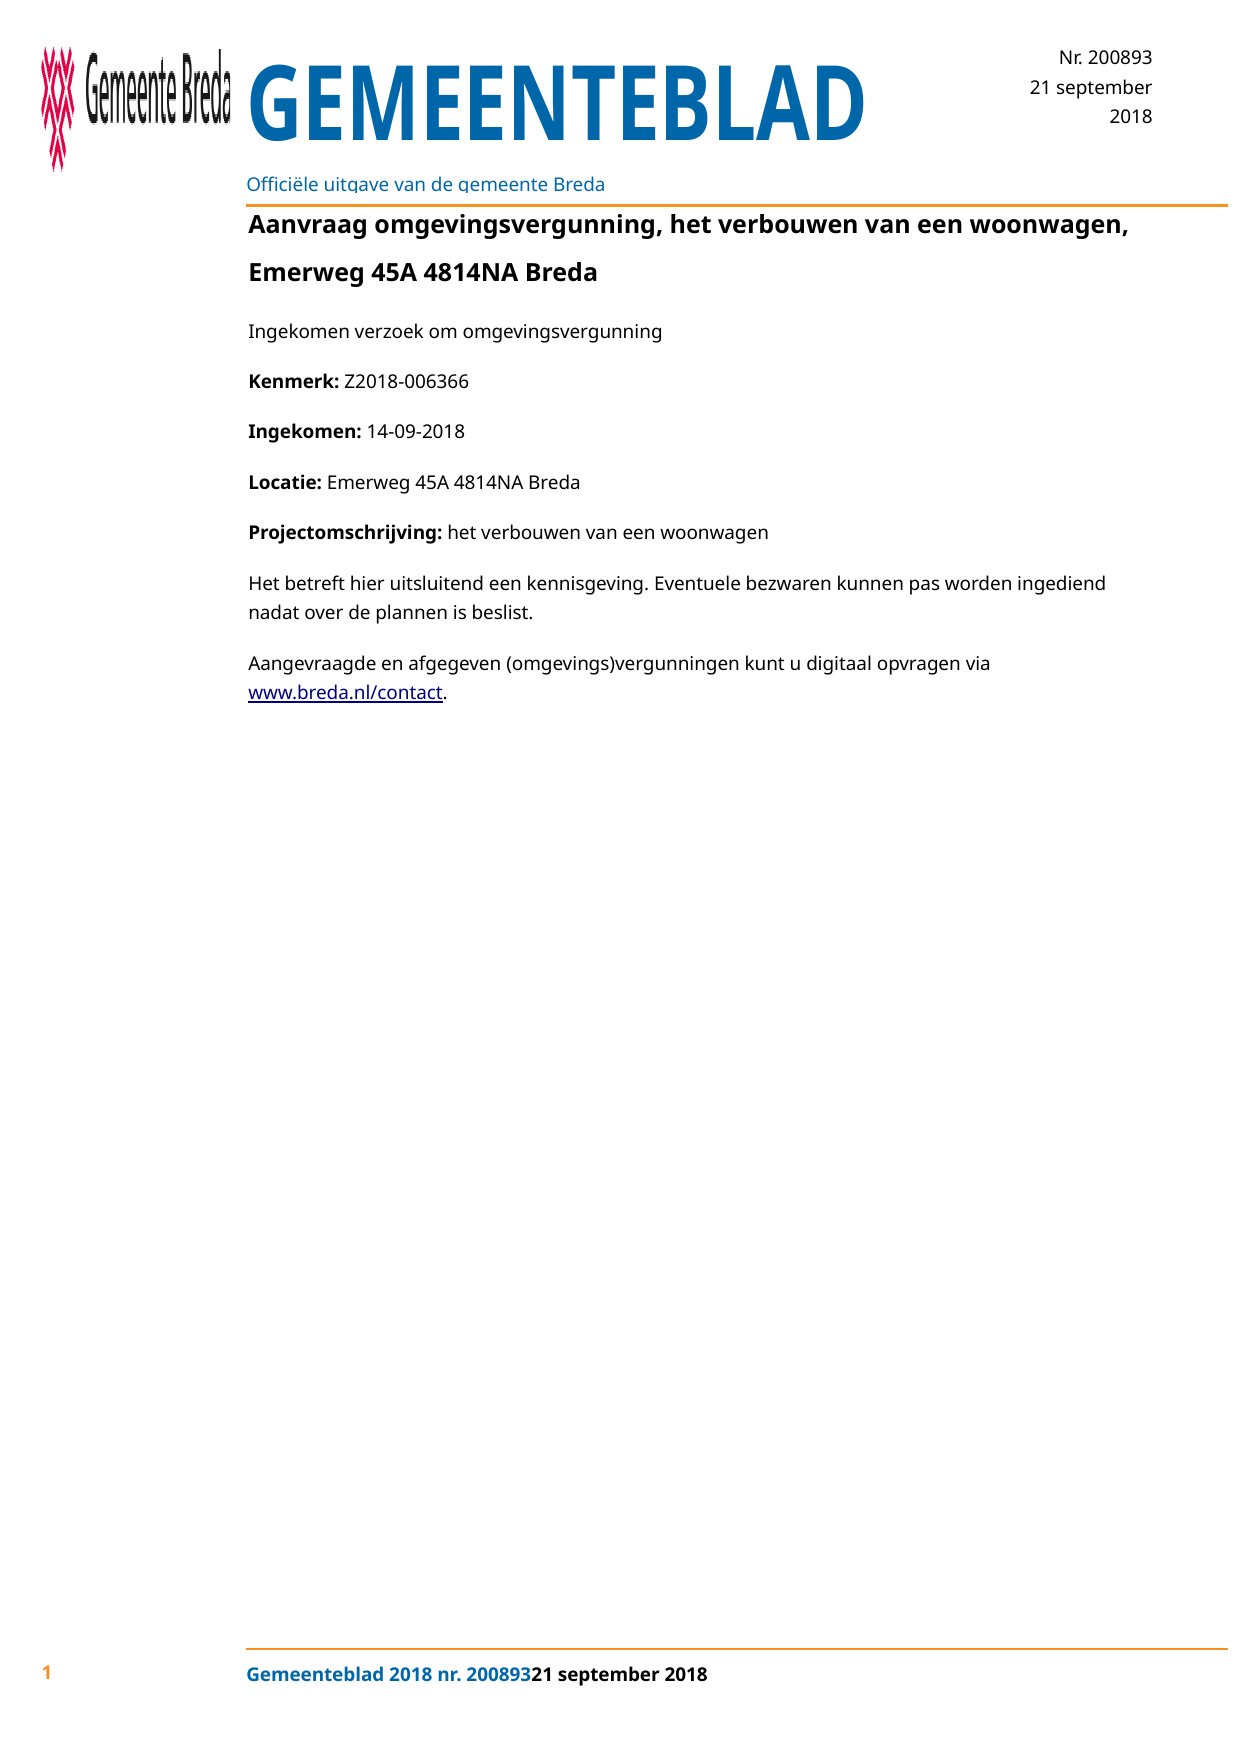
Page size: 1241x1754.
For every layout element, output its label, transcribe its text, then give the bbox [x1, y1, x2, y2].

text Ingekomen: 14-09-2018 [248, 419, 1152, 444]
text Ingekomen verzoek om omgevingsvergunning [248, 318, 1152, 344]
text Aangevraagde en afgegeven (omgevings)vergunningen kunt u digitaal opvragen via www.breda.nl/contact. [248, 650, 1152, 705]
text Kenmerk: Z2018-006366 [248, 368, 1152, 394]
text Het betreft hier uitsluitend een kennisgeving. Eventuele bezwaren kunnen pas worden ingediend nadat over de plannen is beslist. [248, 570, 1152, 625]
text Locatie: Emerweg 45A 4814NA Breda [248, 469, 1152, 495]
picture [41, 47, 231, 172]
text Aanvraag omgevingsvergunning, het verbouwen van een woonwagen, Emerweg 45A 4814NA Breda [248, 207, 1152, 288]
text Projectomschrijving: het verbouwen van een woonwagen [248, 519, 1152, 545]
